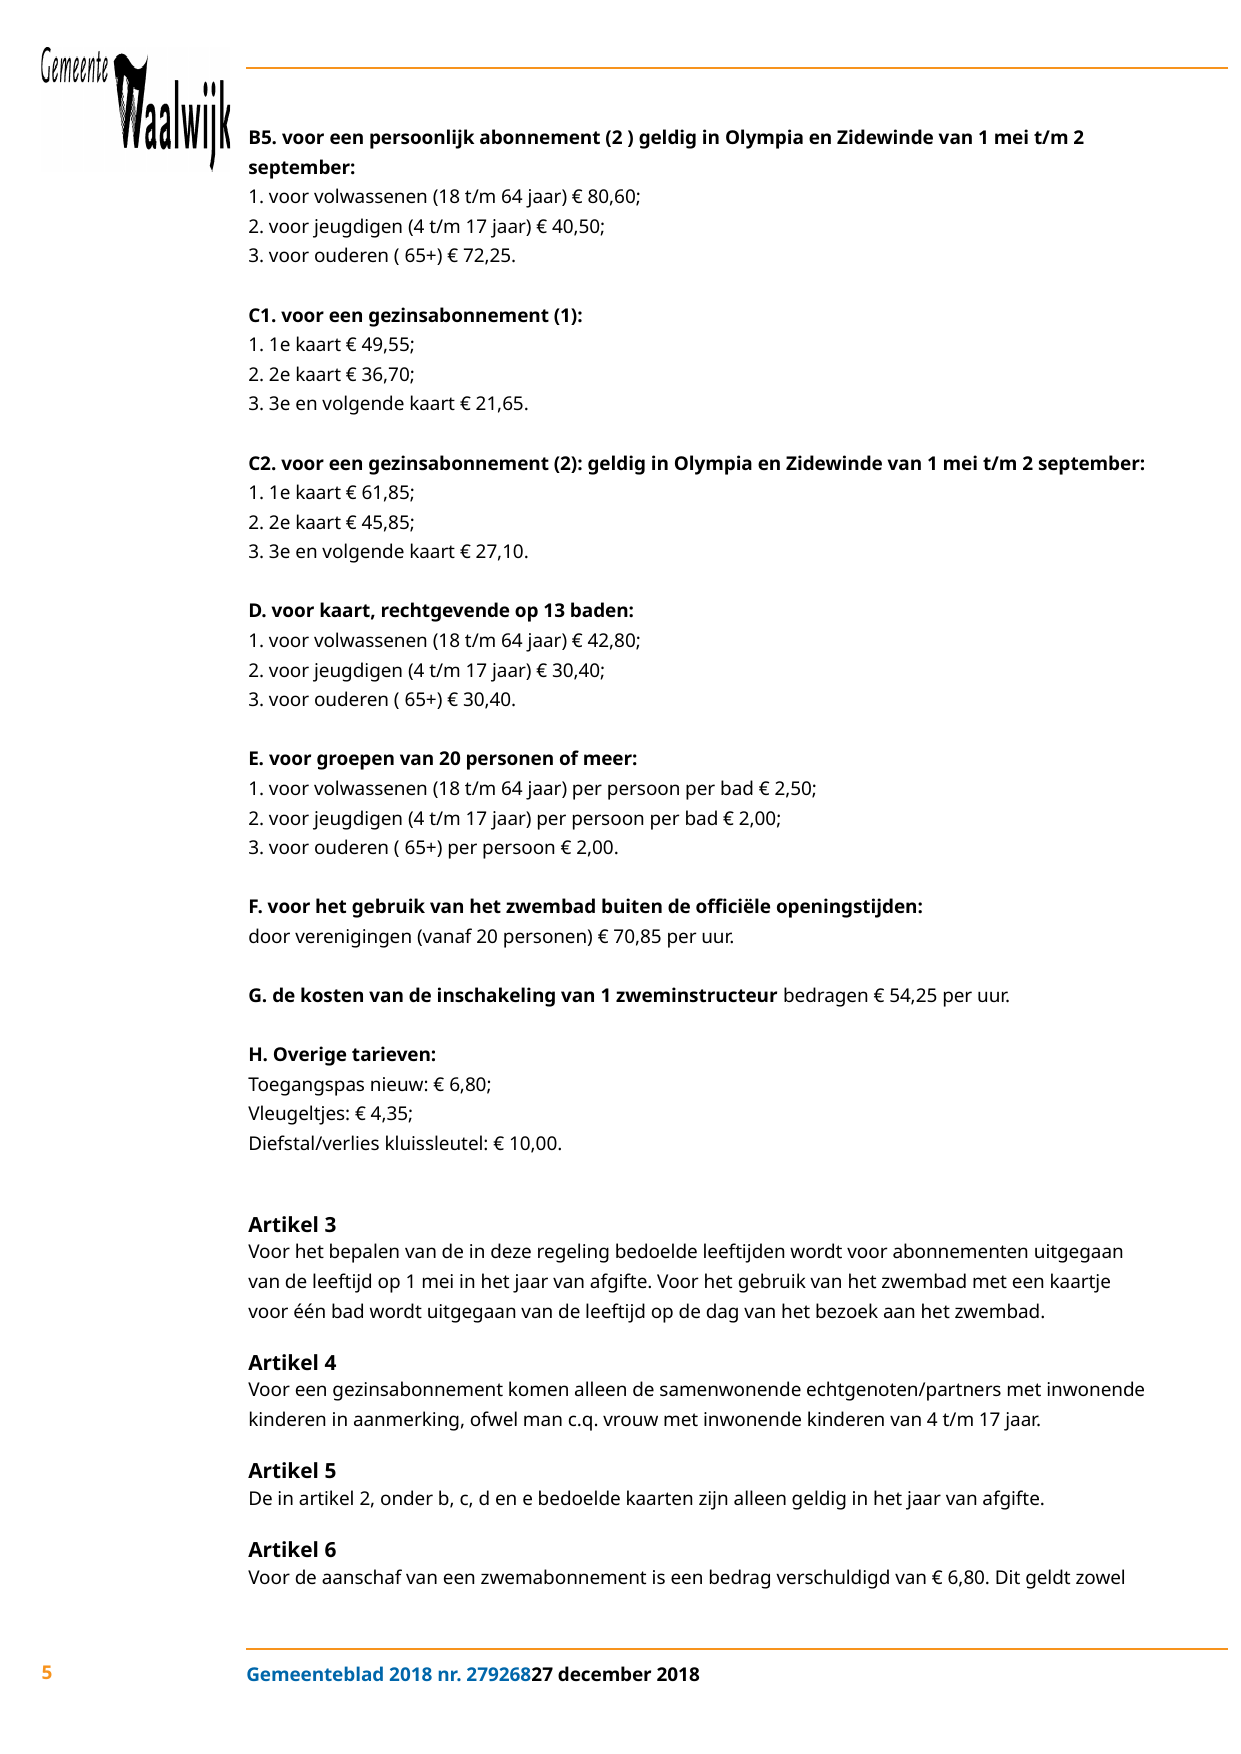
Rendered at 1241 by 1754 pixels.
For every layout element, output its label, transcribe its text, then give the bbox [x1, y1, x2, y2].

text Artikel 5 [248, 1457, 1152, 1485]
text 1. voor volwassenen (18 t/m 64 jaar) € 42,80; [248, 627, 1152, 653]
text 1. 1e kaart € 61,85; [248, 479, 1152, 505]
text 2. voor jeugdigen (4 t/m 17 jaar) € 30,40; [248, 657, 1152, 683]
text Voor een gezinsabonnement komen alleen de samenwonende echtgenoten/partners met inwonende kinderen in aanmerking, ofwel man c.q. vrouw met inwonende kinderen van 4 t/m 17 jaar. [248, 1377, 1152, 1432]
text D. voor kaart, rechtgevende op 13 baden: [248, 598, 1152, 623]
text 2. 2e kaart € 36,70; [248, 361, 1152, 387]
text 3. voor ouderen ( 65+) € 72,25. [248, 243, 1152, 268]
text door verenigingen (vanaf 20 personen) € 70,85 per uur. [248, 923, 1152, 949]
text 3. voor ouderen ( 65+) per persoon € 2,00. [248, 834, 1152, 860]
text 2. 2e kaart € 45,85; [248, 509, 1152, 535]
text C1. voor een gezinsabonnement (1): [248, 302, 1152, 328]
text B5. voor een persoonlijk abonnement (2 ) geldig in Olympia en Zidewinde van 1 mei t/m 2 september: [248, 124, 1152, 180]
text 2. voor jeugdigen (4 t/m 17 jaar) € 40,50; [248, 213, 1152, 239]
text 2. voor jeugdigen (4 t/m 17 jaar) per persoon per bad € 2,00; [248, 805, 1152, 831]
text E. voor groepen van 20 personen of meer: [248, 746, 1152, 771]
text Artikel 6 [248, 1536, 1152, 1564]
text De in artikel 2, onder b, c, d en e bedoelde kaarten zijn alleen geldig in het jaar van afgifte. [248, 1485, 1152, 1511]
text F. voor het gebruik van het zwembad buiten de officiële openingstijden: [248, 893, 1152, 919]
text C2. voor een gezinsabonnement (2): geldig in Olympia en Zidewinde van 1 mei t/m 2 september: [248, 450, 1152, 476]
text Toegangspas nieuw: € 6,80; [248, 1071, 1152, 1097]
text 3. 3e en volgende kaart € 21,65. [248, 391, 1152, 416]
text 3. voor ouderen ( 65+) € 30,40. [248, 686, 1152, 712]
text Artikel 4 [248, 1348, 1152, 1377]
text Diefstal/verlies kluissleutel: € 10,00. [248, 1130, 1152, 1156]
text H. Overige tarieven: [248, 1041, 1152, 1067]
text Voor het bepalen van de in deze regeling bedoelde leeftijden wordt voor abonnementen uitgegaan van de leeftijd op 1 mei in het jaar van afgifte. Voor het gebruik van het zwembad met een kaartje voor één bad wordt uitgegaan van de leeftijd op de dag van het bezoek aan het zwembad. [248, 1239, 1152, 1323]
picture [41, 47, 231, 172]
text G. de kosten van de inschakeling van 1 zweminstructeur bedragen € 54,25 per uur. [248, 982, 1152, 1008]
text Vleugeltjes: € 4,35; [248, 1101, 1152, 1126]
text Voor de aanschaf van een zwemabonnement is een bedrag verschuldigd van € 6,80. Dit geldt zowel [248, 1564, 1152, 1590]
text Artikel 3 [248, 1210, 1152, 1239]
text 1. voor volwassenen (18 t/m 64 jaar) € 80,60; [248, 183, 1152, 209]
text 3. 3e en volgende kaart € 27,10. [248, 538, 1152, 564]
text 1. 1e kaart € 49,55; [248, 331, 1152, 357]
text 1. voor volwassenen (18 t/m 64 jaar) per persoon per bad € 2,50; [248, 775, 1152, 801]
